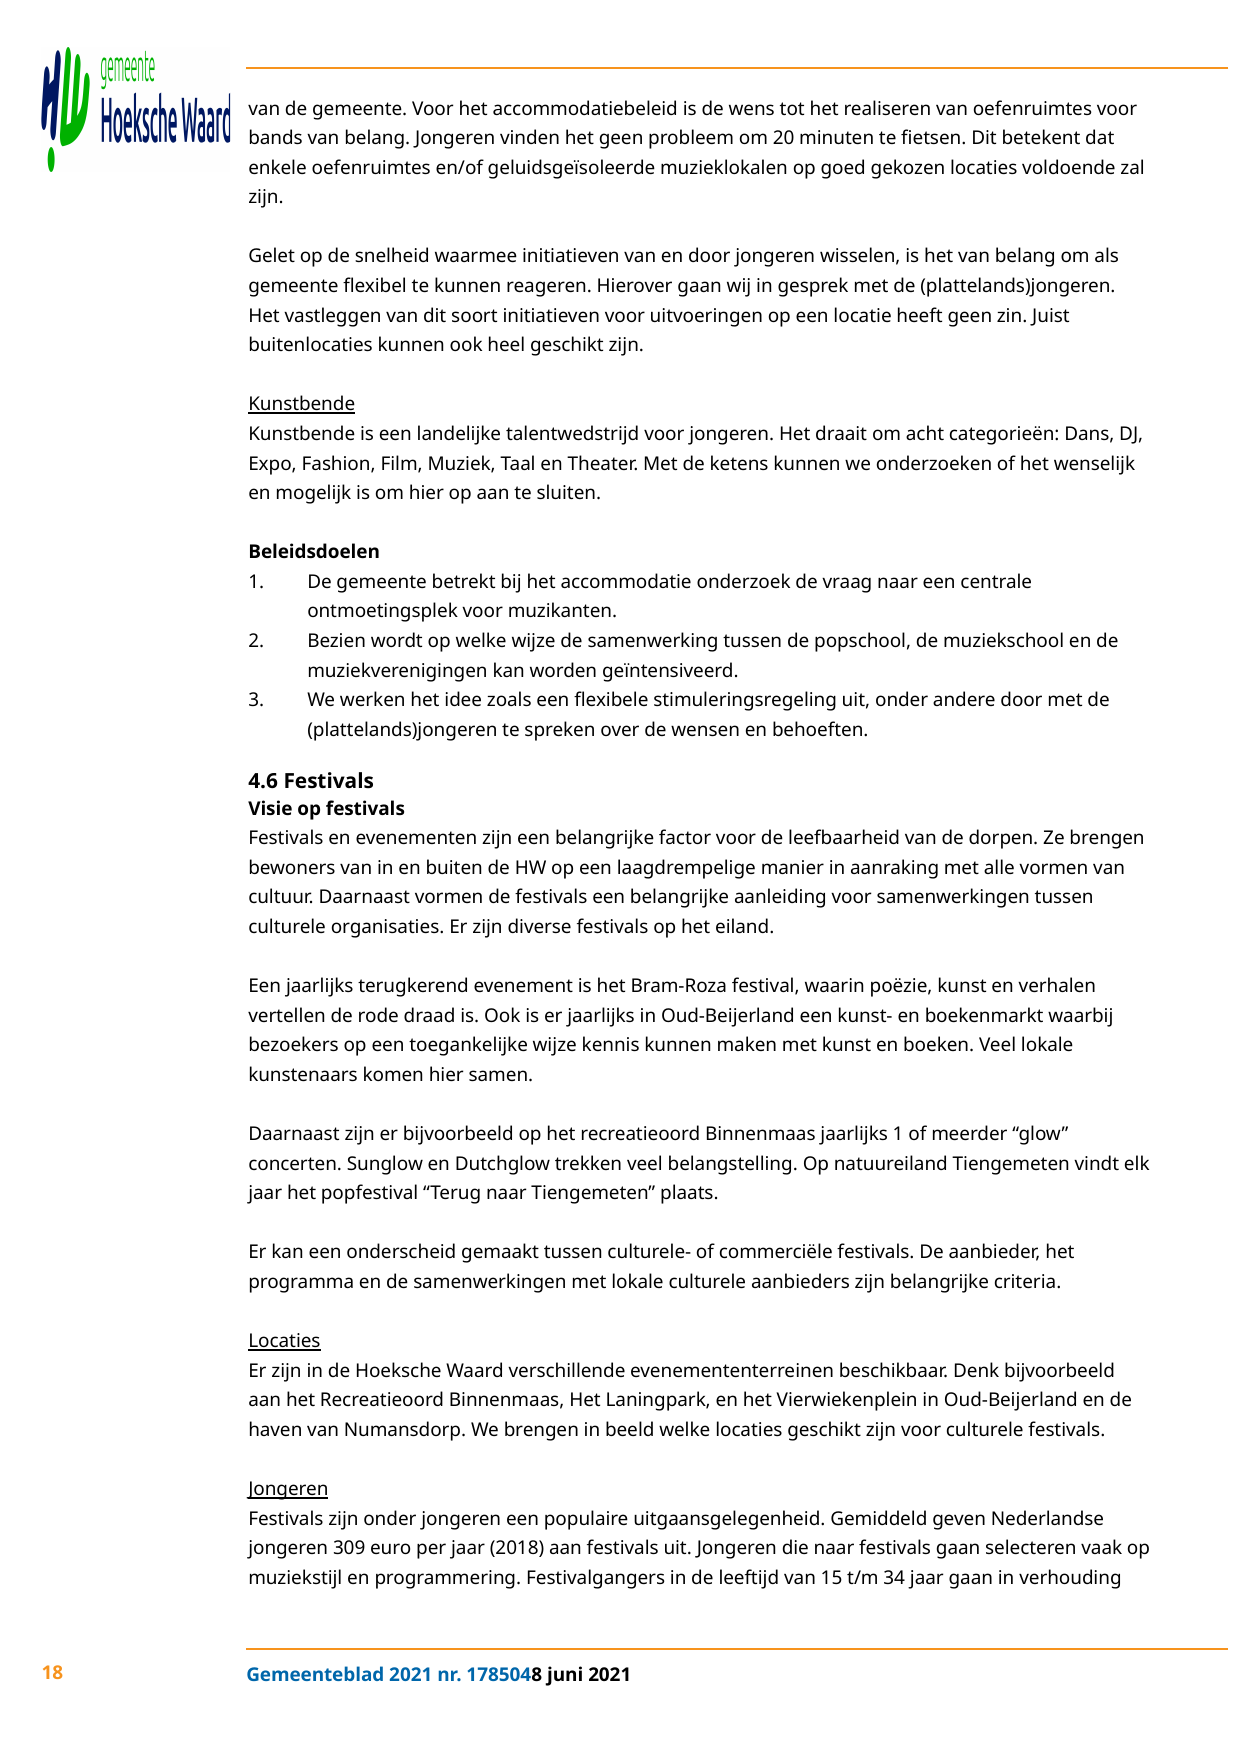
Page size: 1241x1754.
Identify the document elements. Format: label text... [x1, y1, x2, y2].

picture [41, 47, 231, 172]
text Kunstbende is een landelijke talentwedstrijd voor jongeren. Het draait om acht categorieën: Dans, DJ, Expo, Fashion, Film, Muziek, Taal en Theater. Met de ketens kunnen we onderzoeken of het wenselijk en mogelijk is om hier op aan te sluiten. [248, 420, 1152, 505]
text Festivals zijn onder jongeren een populaire uitgaansgelegenheid. Gemiddeld geven Nederlandse jongeren 309 euro per jaar (2018) aan festivals uit. Jongeren die naar festivals gaan selecteren vaak op muziekstijl en programmering. Festivalgangers in de leeftijd van 15 t/m 34 jaar gaan in verhouding [248, 1505, 1152, 1590]
text van de gemeente. Voor het accommodatiebeleid is de wens tot het realiseren van oefenruimtes voor bands van belang. Jongeren vinden het geen probleem om 20 minuten te fietsen. Dit betekent dat enkele oefenruimtes en/of geluidsgeïsoleerde muzieklokalen op goed gekozen locaties voldoende zal zijn. [248, 95, 1152, 209]
text Visie op festivals [248, 795, 1152, 821]
text Gelet op de snelheid waarmee initiatieven van en door jongeren wisselen, is het van belang om als gemeente flexibel te kunnen reageren. Hierover gaan wij in gesprek met de (plattelands)jongeren. Het vastleggen van dit soort initiatieven voor uitvoeringen op een locatie heeft geen zin. Juist buitenlocaties kunnen ook heel geschikt zijn. [248, 243, 1152, 357]
text Er zijn in de Hoeksche Waard verschillende evenemententerreinen beschikbaar. Denk bijvoorbeeld aan het Recreatieoord Binnenmaas, Het Laningpark, en het Vierwiekenplein in Oud-Beijerland en de haven van Numansdorp. We brengen in beeld welke locaties geschikt zijn voor culturele festivals. [248, 1357, 1152, 1442]
list We werken het idee zoals een flexibele stimuleringsregeling uit, onder andere door met de (plattelands)jongeren te spreken over de wensen en behoeften. [248, 686, 1152, 742]
text Beleidsdoelen [248, 538, 1152, 564]
text Jongeren [248, 1475, 1152, 1501]
text Kunstbende [248, 391, 1152, 416]
text Festivals en evenementen zijn een belangrijke factor voor de leefbaarheid van de dorpen. Ze brengen bewoners van in en buiten de HW op een laagdrempelige manier in aanraking met alle vormen van cultuur. Daarnaast vormen de festivals een belangrijke aanleiding voor samenwerkingen tussen culturele organisaties. Er zijn diverse festivals op het eiland. [248, 824, 1152, 939]
text Er kan een onderscheid gemaakt tussen culturele- of commerciële festivals. De aanbieder, het programma en de samenwerkingen met lokale culturele aanbieders zijn belangrijke criteria. [248, 1239, 1152, 1294]
text Locaties [248, 1327, 1152, 1353]
text Daarnaast zijn er bijvoorbeeld op het recreatieoord Binnenmaas jaarlijks 1 of meerder “glow” concerten. Sunglow en Dutchglow trekken veel belangstelling. Op natuureiland Tiengemeten vindt elk jaar het popfestival “Terug naar Tiengemeten” plaats. [248, 1120, 1152, 1205]
text 4.6 Festivals [248, 766, 1152, 795]
list De gemeente betrekt bij het accommodatie onderzoek de vraag naar een centrale ontmoetingsplek voor muzikanten. [248, 568, 1152, 623]
text Een jaarlijks terugkerend evenement is het Bram-Roza festival, waarin poëzie, kunst en verhalen vertellen de rode draad is. Ook is er jaarlijks in Oud-Beijerland een kunst- en boekenmarkt waarbij bezoekers op een toegankelijke wijze kennis kunnen maken met kunst en boeken. Veel lokale kunstenaars komen hier samen. [248, 972, 1152, 1087]
list Bezien wordt op welke wijze de samenwerking tussen de popschool, de muziekschool en de muziekverenigingen kan worden geïntensiveerd. [248, 627, 1152, 683]
